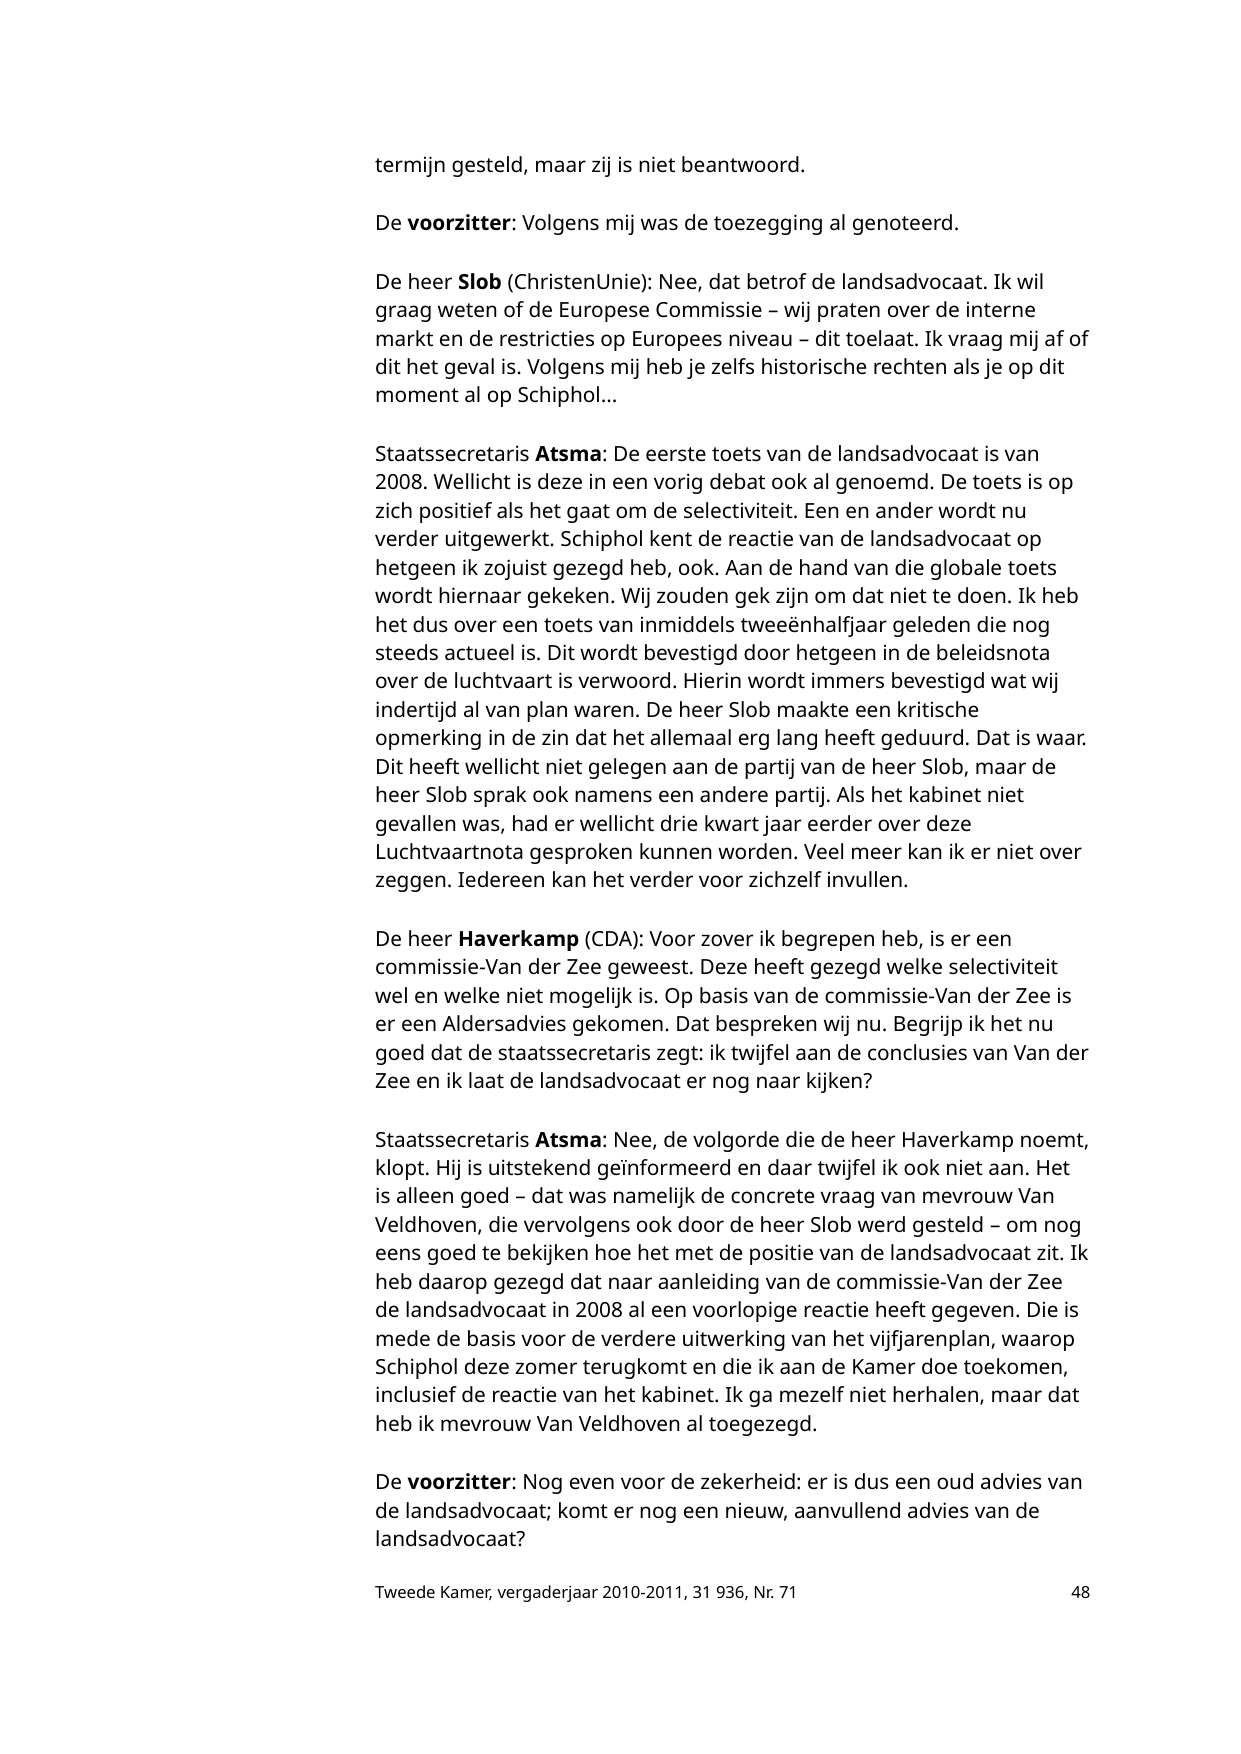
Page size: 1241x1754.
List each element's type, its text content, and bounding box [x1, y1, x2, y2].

text Staatssecretaris Atsma: De eerste toets van de landsadvocaat is van 2008. Wellicht is deze in een vorig debat ook al genoemd. De toets is op zich positief als het gaat om de selectiviteit. Een en ander wordt nu verder uitgewerkt. Schiphol kent de reactie van de landsadvocaat op hetgeen ik zojuist gezegd heb, ook. Aan de hand van die globale toets wordt hiernaar gekeken. Wij zouden gek zijn om dat niet te doen. Ik heb het dus over een toets van inmiddels tweeënhalfjaar geleden die nog steeds actueel is. Dit wordt bevestigd door hetgeen in de beleidsnota over de luchtvaart is verwoord. Hierin wordt immers bevestigd wat wij indertijd al van plan waren. De heer Slob maakte een kritische opmerking in de zin dat het allemaal erg lang heeft geduurd. Dat is waar. Dit heeft wellicht niet gelegen aan de partij van de heer Slob, maar de heer Slob sprak ook namens een andere partij. Als het kabinet niet gevallen was, had er wellicht drie kwart jaar eerder over deze Luchtvaartnota gesproken kunnen worden. Veel meer kan ik er niet over zeggen. Iedereen kan het verder voor zichzelf invullen. [375, 439, 1090, 894]
text termijn gesteld, maar zij is niet beantwoord. [375, 150, 1090, 178]
text De heer Slob (ChristenUnie): Nee, dat betrof de landsadvocaat. Ik wil graag weten of de Europese Commissie – wij praten over de interne markt en de restricties op Europees niveau – dit toelaat. Ik vraag mij af of dit het geval is. Volgens mij heb je zelfs historische rechten als je op dit moment al op Schiphol... [375, 267, 1090, 409]
text De voorzitter: Volgens mij was de toezegging al genoteerd. [375, 208, 1090, 237]
text Staatssecretaris Atsma: Nee, de volgorde die de heer Haverkamp noemt, klopt. Hij is uitstekend geïnformeerd en daar twijfel ik ook niet aan. Het is alleen goed – dat was namelijk de concrete vraag van mevrouw Van Veldhoven, die vervolgens ook door de heer Slob werd gesteld – om nog eens goed te bekijken hoe het met de positie van de landsadvocaat zit. Ik heb daarop gezegd dat naar aanleiding van de commissie-Van der Zee de landsadvocaat in 2008 al een voorlopige reactie heeft gegeven. Die is mede de basis voor de verdere uitwerking van het vijfjarenplan, waarop Schiphol deze zomer terugkomt en die ik aan de Kamer doe toekomen, inclusief de reactie van het kabinet. Ik ga mezelf niet herhalen, maar dat heb ik mevrouw Van Veldhoven al toegezegd. [375, 1125, 1090, 1437]
text De voorzitter: Nog even voor de zekerheid: er is dus een oud advies van de landsadvocaat; komt er nog een nieuw, aanvullend advies van de landsadvocaat? [375, 1467, 1090, 1553]
text De heer Haverkamp (CDA): Voor zover ik begrepen heb, is er een commissie-Van der Zee geweest. Deze heeft gezegd welke selectiviteit wel en welke niet mogelijk is. Op basis van de commissie-Van der Zee is er een Aldersadvies gekomen. Dat bespreken wij nu. Begrijp ik het nu goed dat de staatssecretaris zegt: ik twijfel aan de conclusies van Van der Zee en ik laat de landsadvocaat er nog naar kijken? [375, 924, 1090, 1095]
